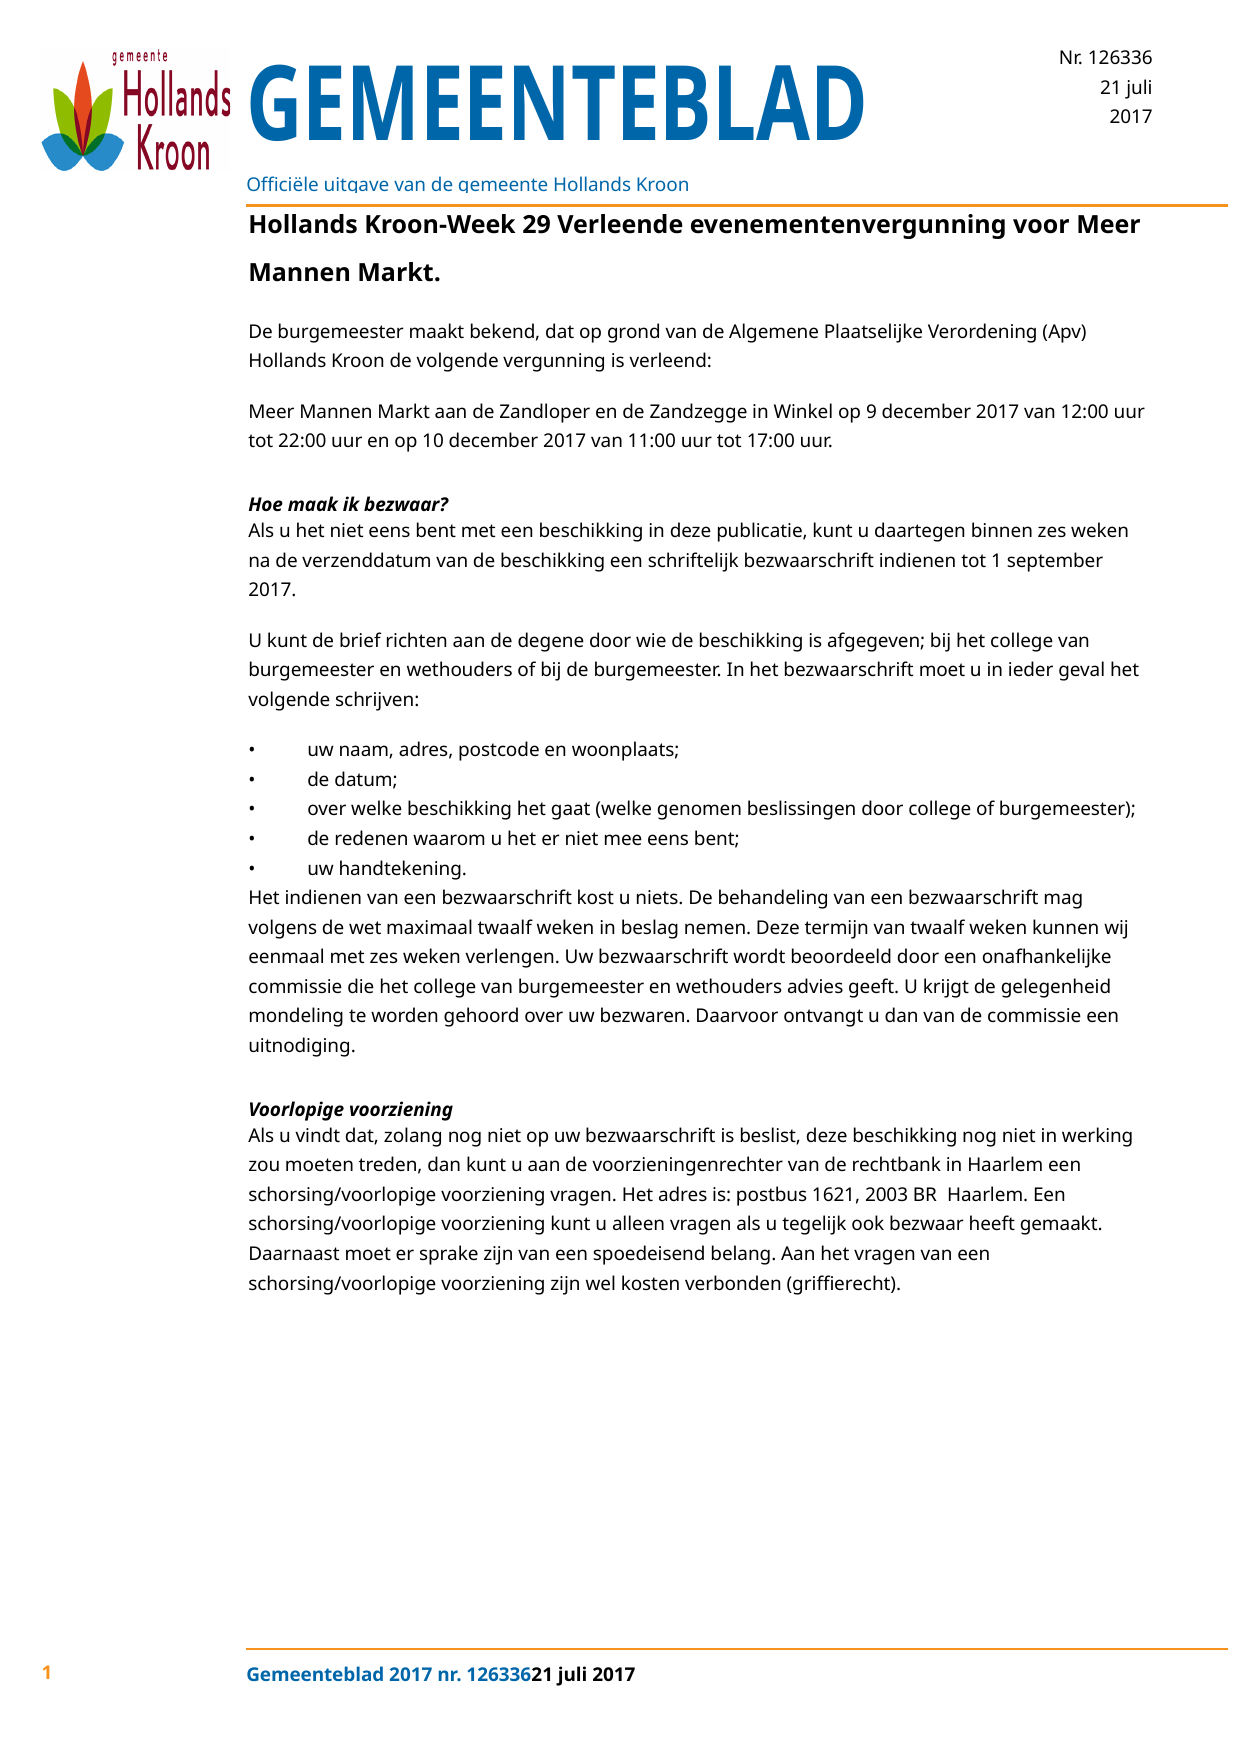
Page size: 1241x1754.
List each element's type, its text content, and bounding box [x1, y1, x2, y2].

list uw handtekening. [248, 855, 1152, 880]
text Voorlopige voorziening [248, 1096, 1152, 1122]
text Het indienen van een bezwaarschrift kost u niets. De behandeling van een bezwaarschrift mag volgens de wet maximaal twaalf weken in beslag nemen. Deze termijn van twaalf weken kunnen wij eenmaal met zes weken verlengen. Uw bezwaarschrift wordt beoordeeld door een onafhankelijke commissie die het college van burgemeester en wethouders advies geeft. U krijgt de gelegenheid mondeling te worden gehoord over uw bezwaren. Daarvoor ontvangt u dan van de commissie een uitnodiging. [248, 884, 1152, 1058]
list de redenen waarom u het er niet mee eens bent; [248, 825, 1152, 851]
text Als u het niet eens bent met een beschikking in deze publicatie, kunt u daartegen binnen zes weken na de verzenddatum van de beschikking een schriftelijk bezwaarschrift indienen tot 1 september 2017. [248, 517, 1152, 602]
list over welke beschikking het gaat (welke genomen beslissingen door college of burgemeester); [248, 796, 1152, 821]
text Meer Mannen Markt aan de Zandloper en de Zandzegge in Winkel op 9 december 2017 van 12:00 uur tot 22:00 uur en op 10 december 2017 van 11:00 uur tot 17:00 uur. [248, 398, 1152, 453]
text U kunt de brief richten aan de degene door wie de beschikking is afgegeven; bij het college van burgemeester en wethouders of bij de burgemeester. In het bezwaarschrift moet u in ieder geval het volgende schrijven: [248, 627, 1152, 712]
text Hoe maak ik bezwaar? [248, 491, 1152, 517]
list uw naam, adres, postcode en woonplaats; [248, 736, 1152, 762]
picture [41, 47, 231, 172]
text Hollands Kroon-Week 29 Verleende evenementenvergunning voor Meer Mannen Markt. [248, 207, 1152, 288]
text De burgemeester maakt bekend, dat op grond van de Algemene Plaatselijke Verordening (Apv) Hollands Kroon de volgende vergunning is verleend: [248, 318, 1152, 373]
text Als u vindt dat, zolang nog niet op uw bezwaarschrift is beslist, deze beschikking nog niet in werking zou moeten treden, dan kunt u aan de voorzieningenrechter van de rechtbank in Haarlem een schorsing/voorlopige voorziening vragen. Het adres is: postbus 1621, 2003 BR Haarlem. Een schorsing/voorlopige voorziening kunt u alleen vragen als u tegelijk ook bezwaar heeft gemaakt. Daarnaast moet er sprake zijn van een spoedeisend belang. Aan het vragen van een schorsing/voorlopige voorziening zijn wel kosten verbonden (griffierecht). [248, 1122, 1152, 1296]
list de datum; [248, 766, 1152, 792]
